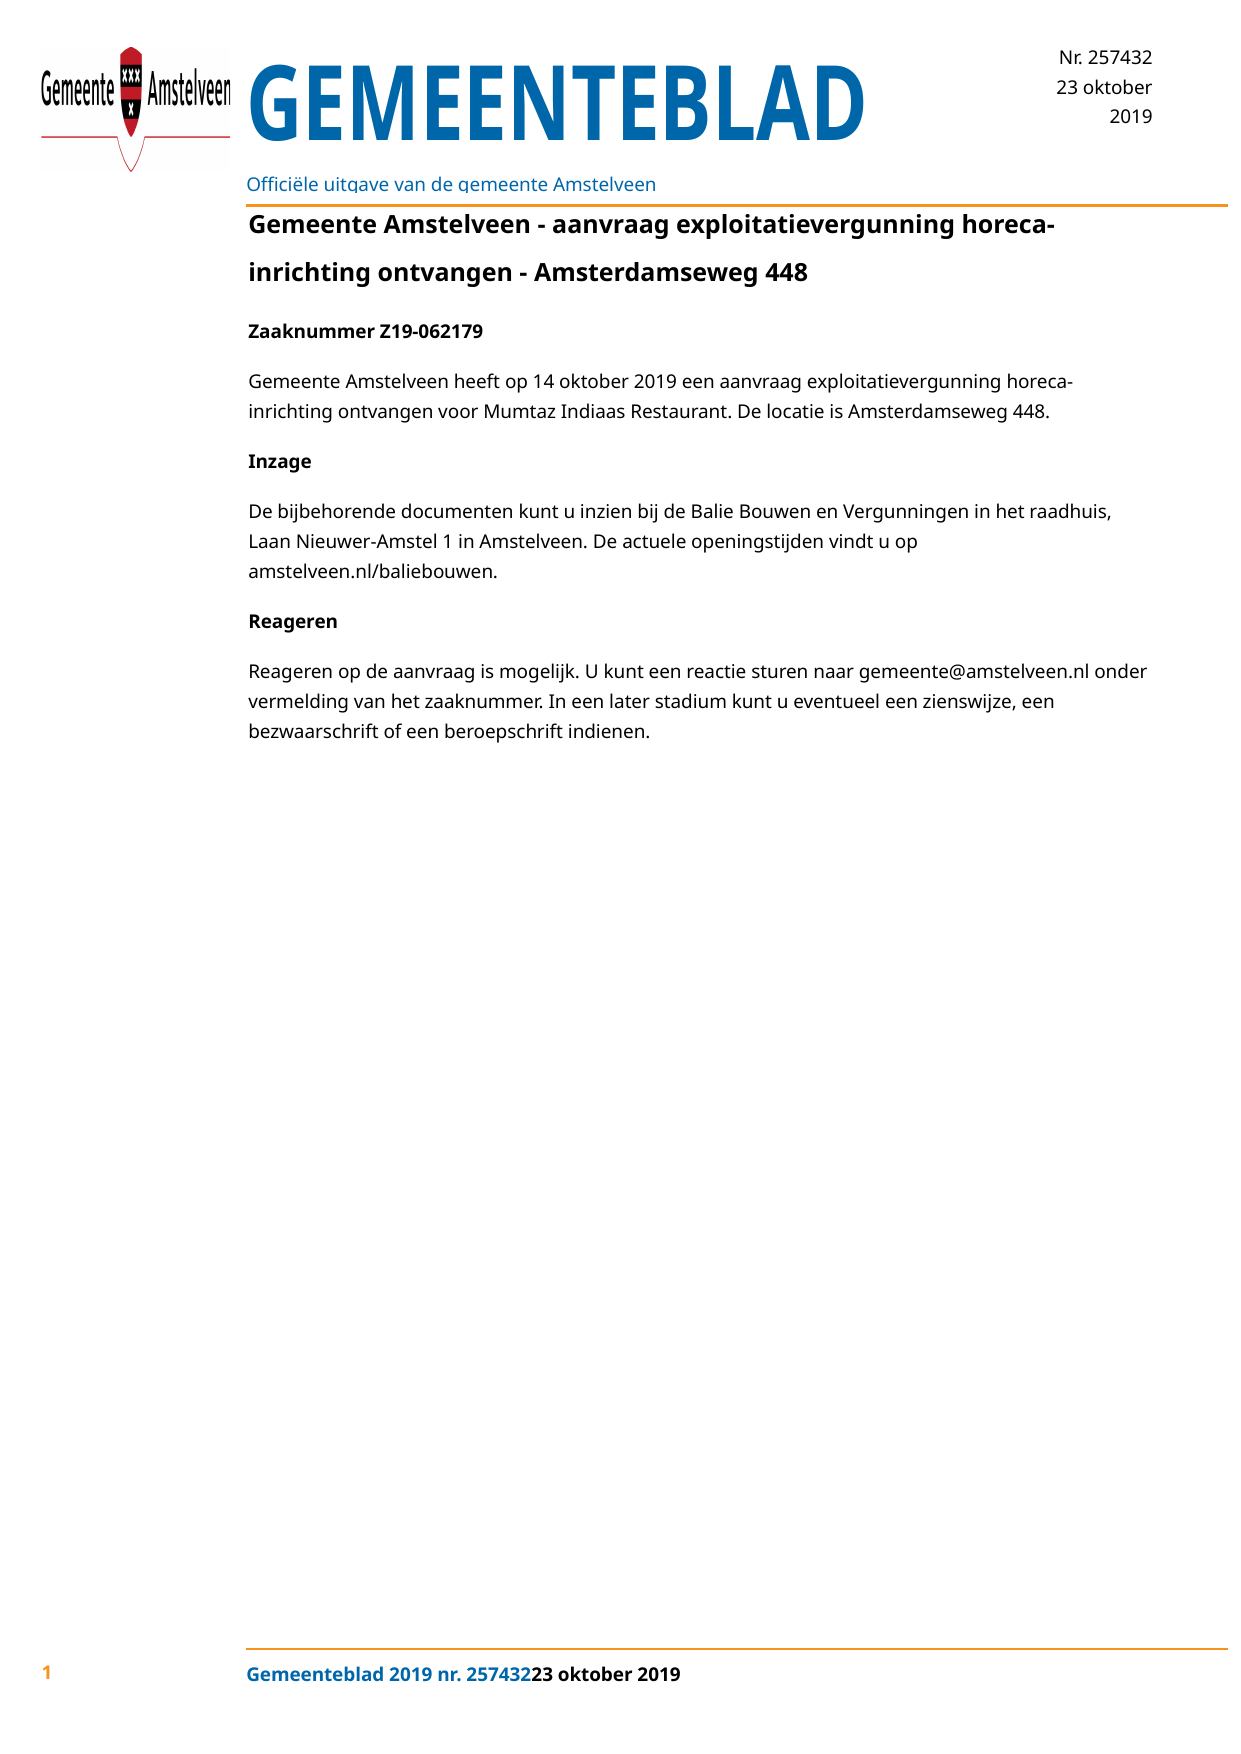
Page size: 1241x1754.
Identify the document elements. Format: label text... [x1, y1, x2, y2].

text Reageren [248, 608, 1152, 634]
text Reageren op de aanvraag is mogelijk. U kunt een reactie sturen naar gemeente@amstelveen.nl onder vermelding van het zaaknummer. In een later stadium kunt u eventueel een zienswijze, een bezwaarschrift of een beroepschrift indienen. [248, 659, 1152, 744]
text Gemeente Amstelveen - aanvraag exploitatievergunning horeca-inrichting ontvangen - Amsterdamseweg 448 [248, 207, 1152, 288]
text Gemeente Amstelveen heeft op 14 oktober 2019 een aanvraag exploitatievergunning horeca-inrichting ontvangen voor Mumtaz Indiaas Restaurant. De locatie is Amsterdamseweg 448. [248, 368, 1152, 424]
picture [41, 47, 231, 172]
text De bijbehorende documenten kunt u inzien bij de Balie Bouwen en Vergunningen in het raadhuis, Laan Nieuwer-Amstel 1 in Amstelveen. De actuele openingstijden vindt u op amstelveen.nl/baliebouwen. [248, 499, 1152, 584]
text Inzage [248, 448, 1152, 474]
text Zaaknummer Z19-062179 [248, 318, 1152, 344]
